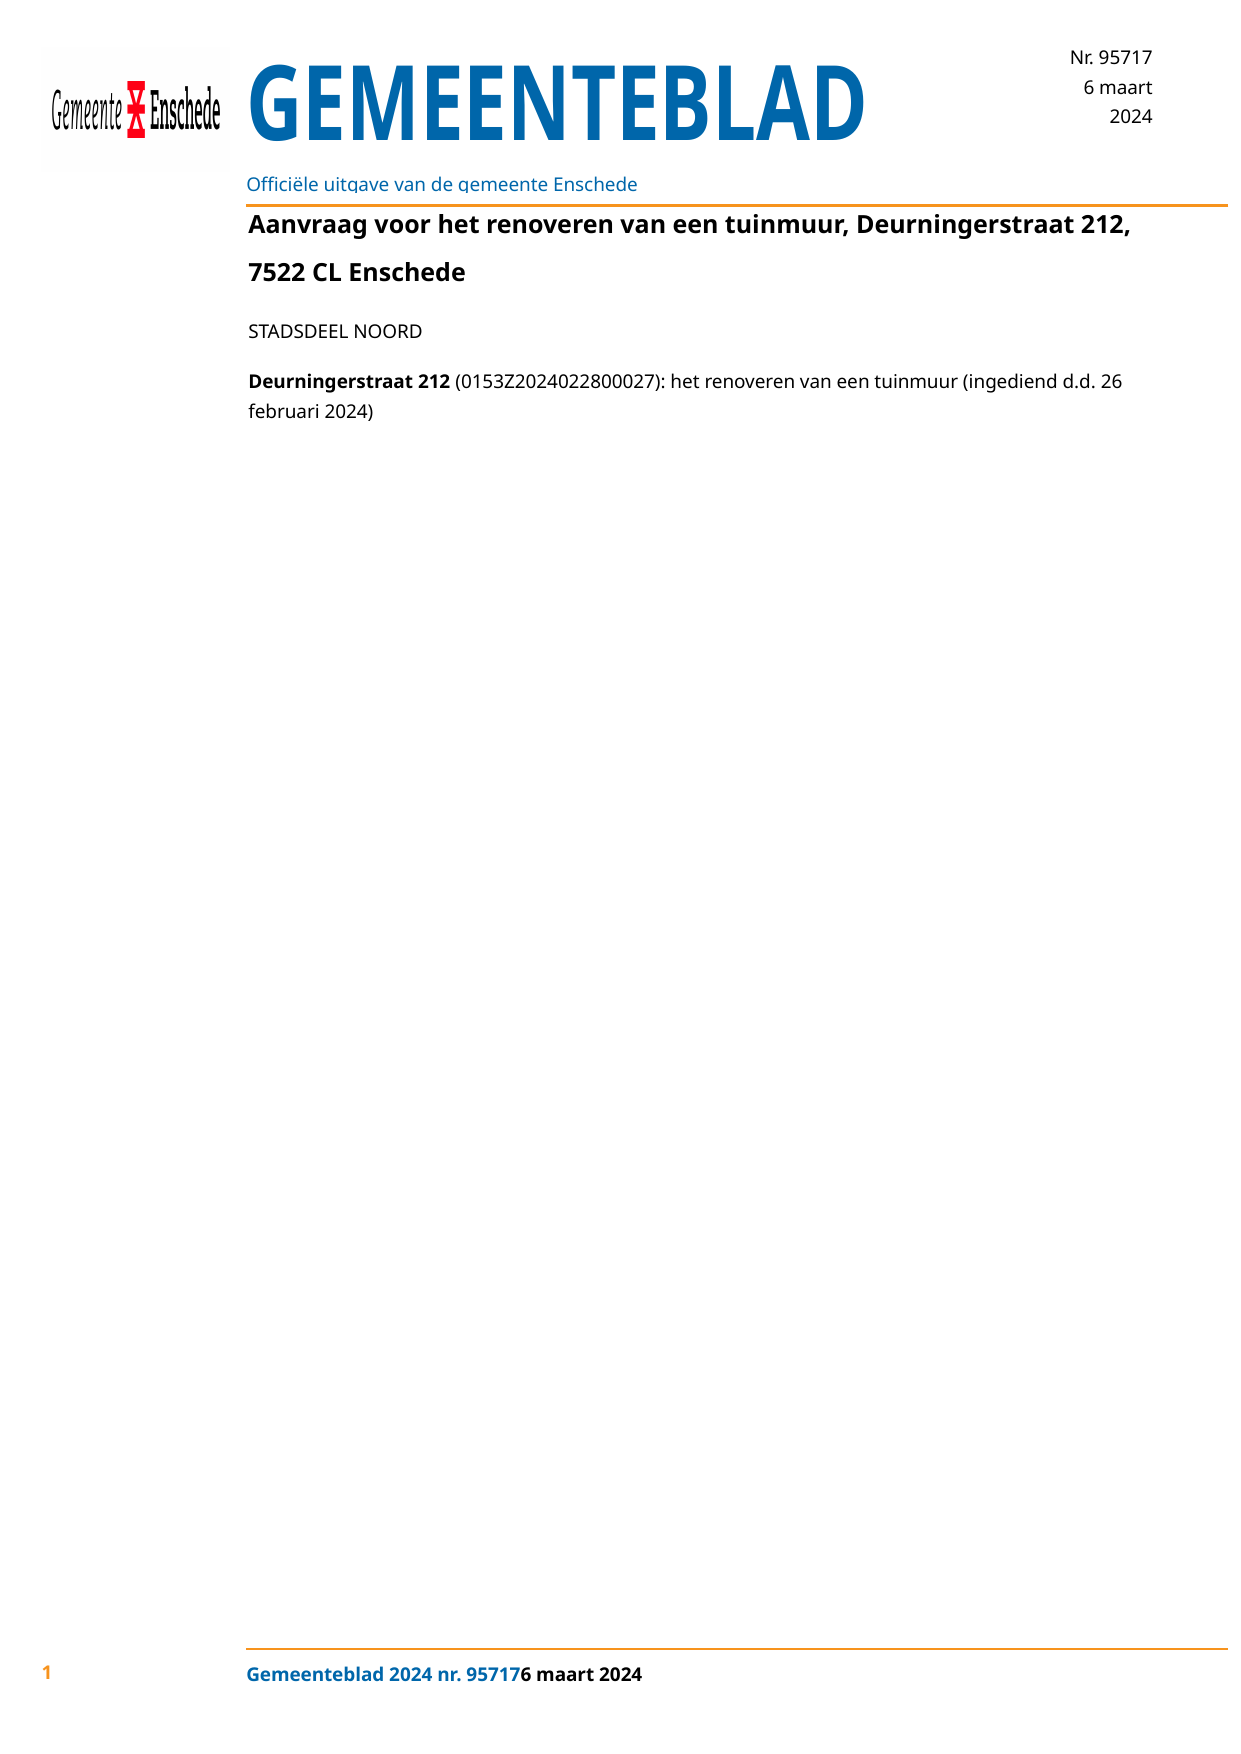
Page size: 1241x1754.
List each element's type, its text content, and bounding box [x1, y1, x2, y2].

text Deurningerstraat 212 (0153Z2024022800027): het renoveren van een tuinmuur (ingediend d.d. 26 februari 2024) [248, 368, 1152, 424]
text STADSDEEL NOORD [248, 318, 1152, 344]
text Aanvraag voor het renoveren van een tuinmuur, Deurningerstraat 212, 7522 CL Enschede [248, 207, 1152, 288]
picture [41, 47, 231, 172]
